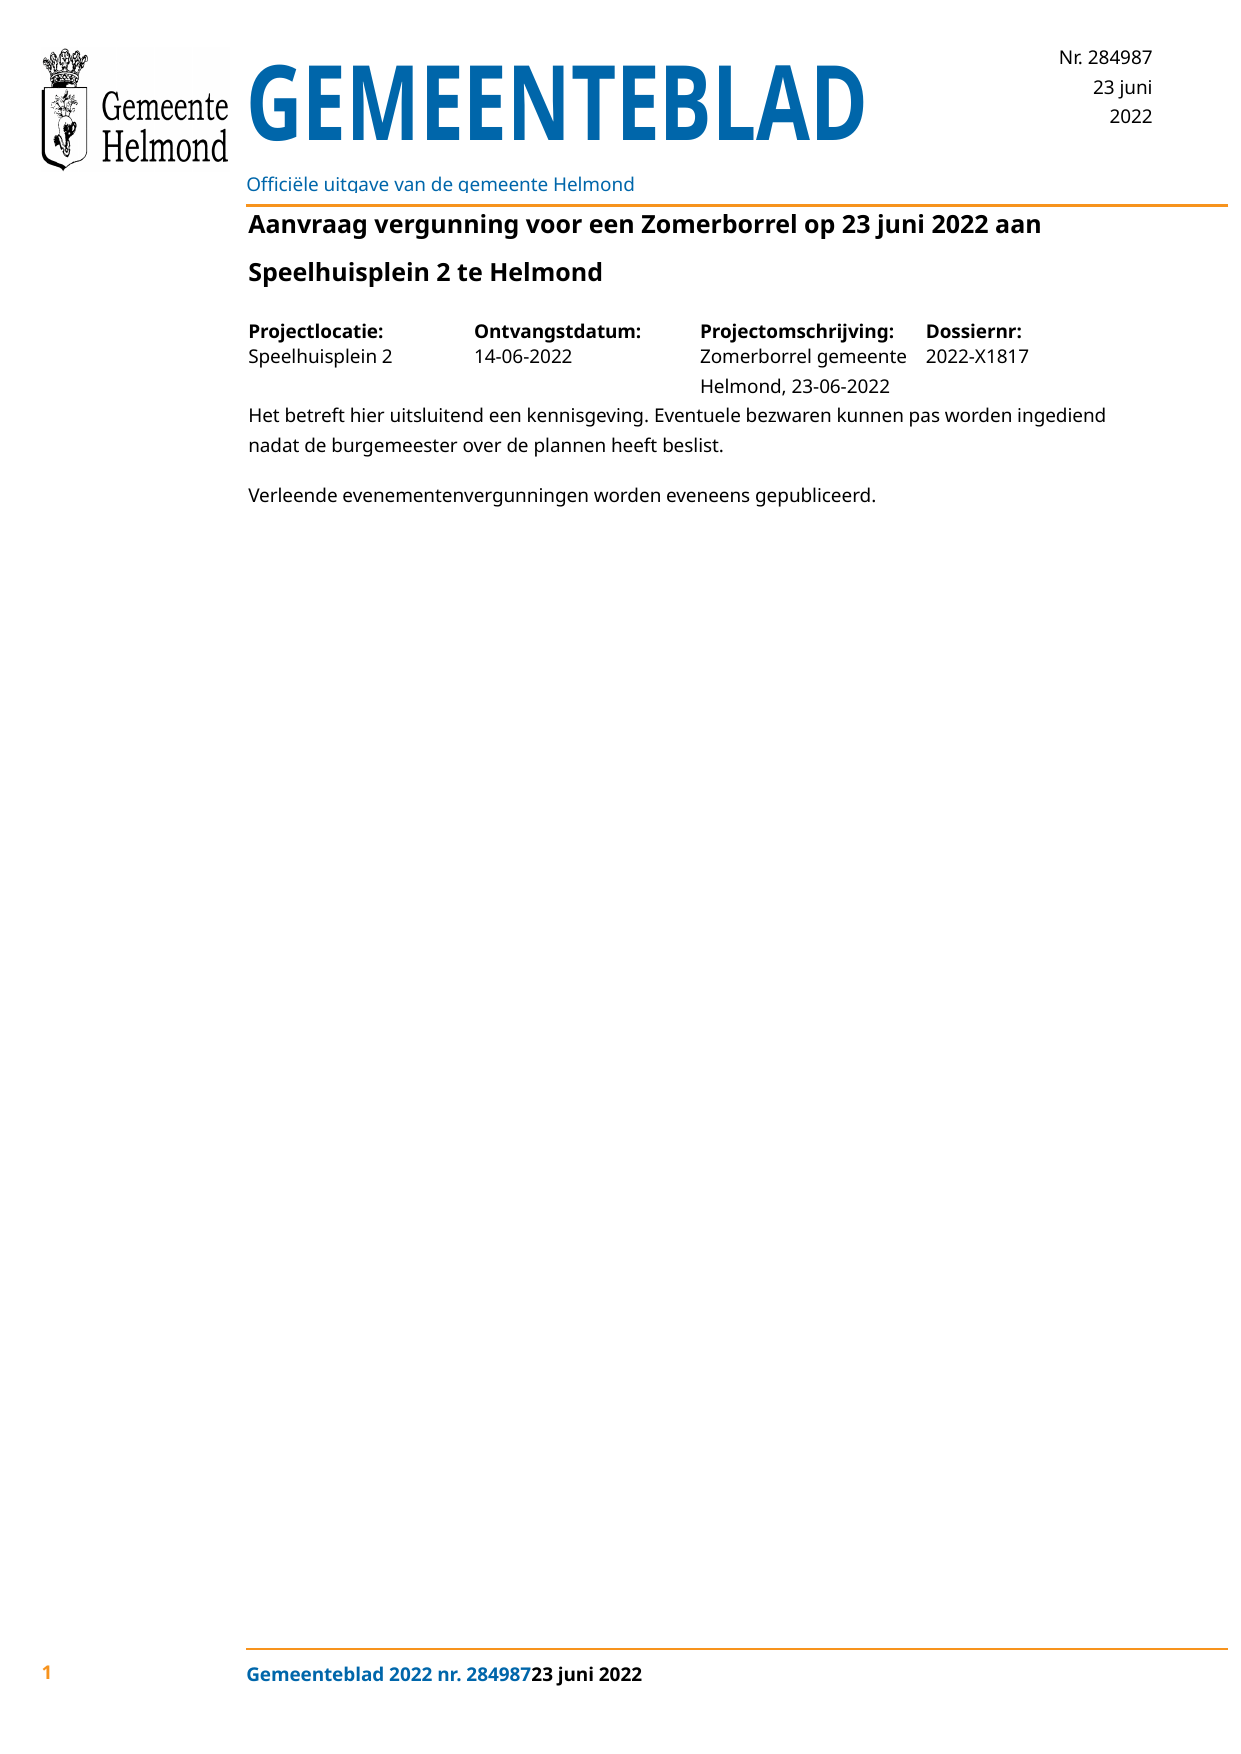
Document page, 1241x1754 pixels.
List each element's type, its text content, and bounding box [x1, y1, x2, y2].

table_cell 14-06-2022 [474, 344, 700, 399]
picture [41, 47, 231, 172]
text Verleende evenementenvergunningen worden eveneens gepubliceerd. [248, 482, 1152, 508]
table_header Projectomschrijving: [700, 318, 926, 344]
table_cell Speelhuisplein 2 [248, 344, 474, 399]
table_cell Zomerborrel gemeente Helmond, 23-06-2022 [700, 344, 926, 399]
table_header Dossiernr: [926, 318, 1152, 344]
text Aanvraag vergunning voor een Zomerborrel op 23 juni 2022 aan Speelhuisplein 2 te Helmond [248, 207, 1152, 288]
table_header Ontvangstdatum: [474, 318, 700, 344]
table_header Projectlocatie: [248, 318, 474, 344]
table_cell 2022-X1817 [926, 344, 1152, 399]
text Het betreft hier uitsluitend een kennisgeving. Eventuele bezwaren kunnen pas worden ingediend nadat de burgemeester over de plannen heeft beslist. [248, 402, 1152, 458]
